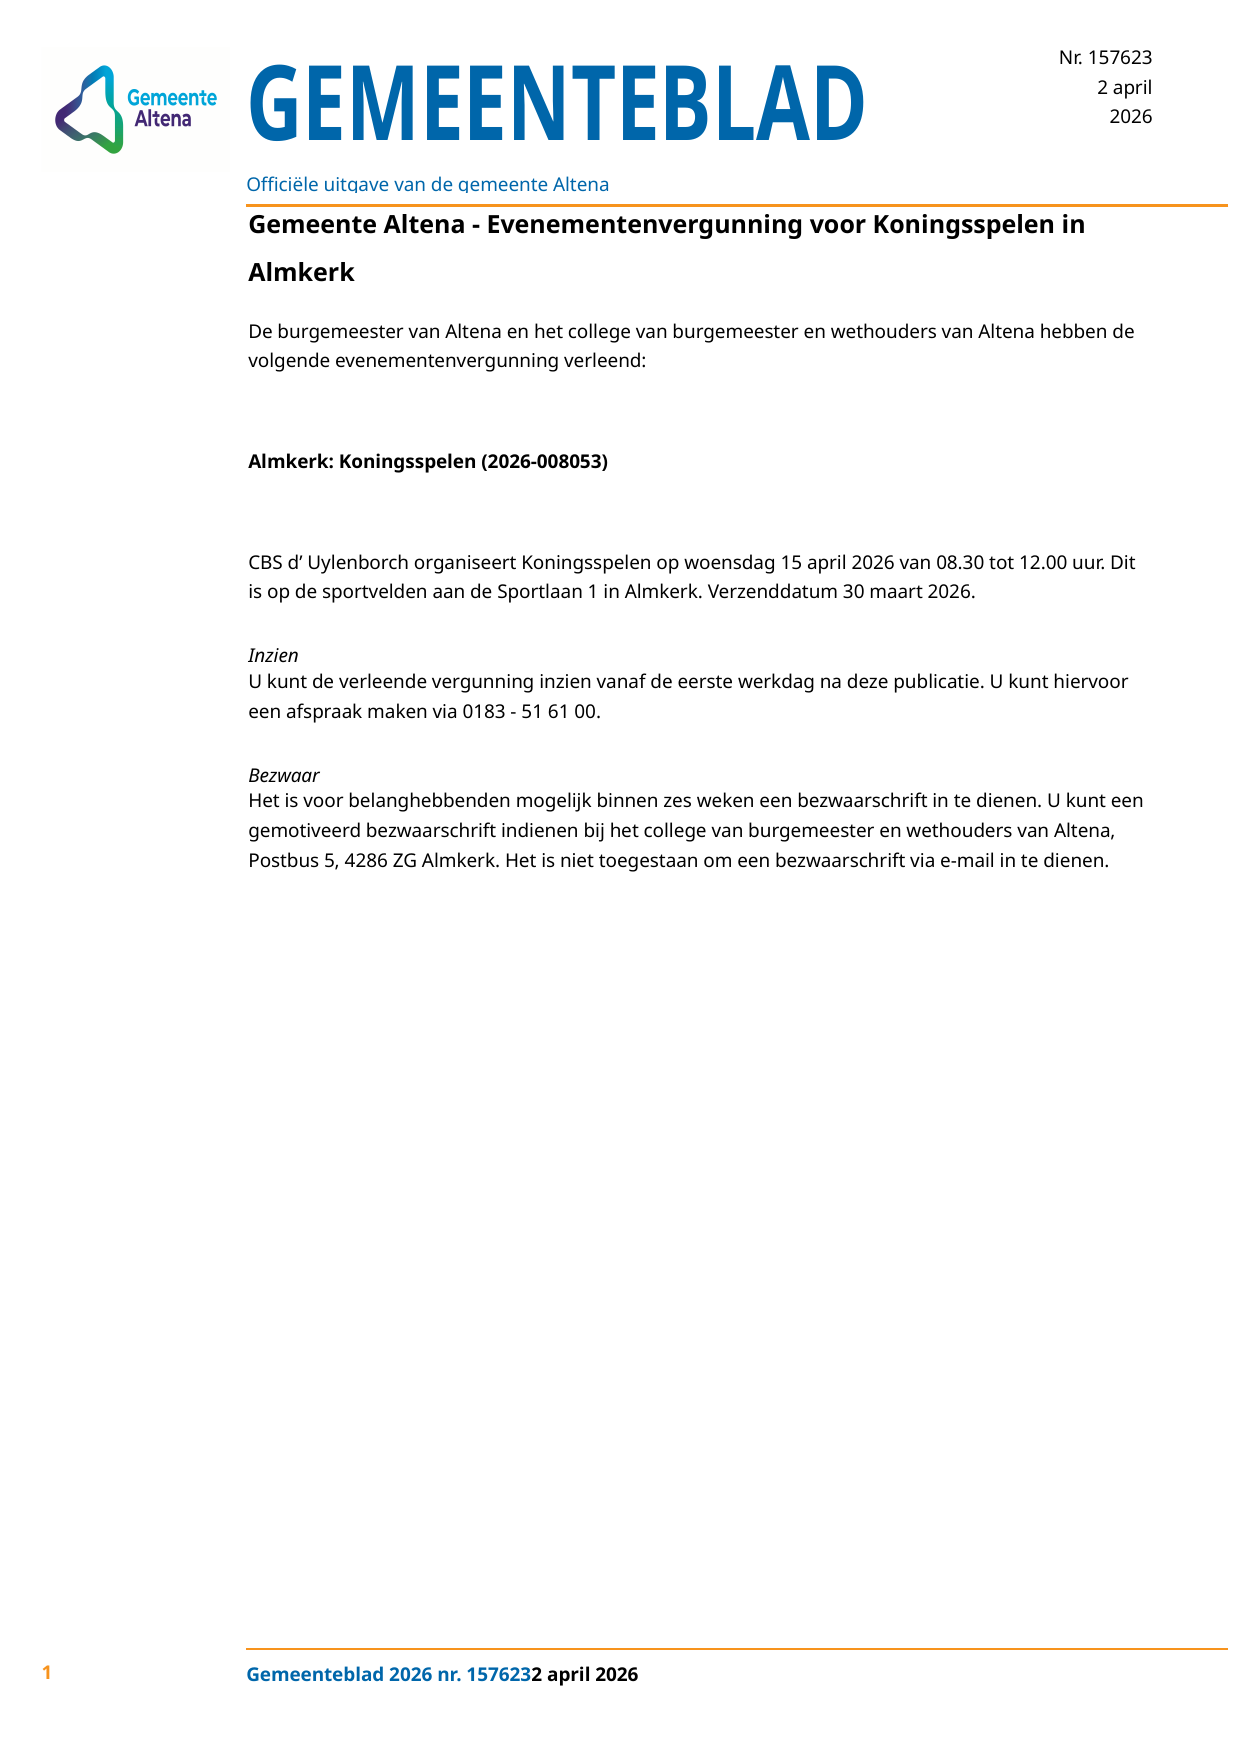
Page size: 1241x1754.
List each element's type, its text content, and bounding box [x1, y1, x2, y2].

text Inzien [248, 643, 1152, 668]
text Gemeente Altena - Evenementenvergunning voor Koningsspelen in Almkerk [248, 207, 1152, 288]
picture [41, 47, 231, 172]
text Almkerk: Koningsspelen (2026-008053) [248, 448, 1152, 474]
text U kunt de verleende vergunning inzien vanaf de eerste werkdag na deze publicatie. U kunt hiervoor een afspraak maken via 0183 - 51 61 00. [248, 668, 1152, 724]
text Bezwaar [248, 762, 1152, 788]
text De burgemeester van Altena en het college van burgemeester en wethouders van Altena hebben de volgende evenementenvergunning verleend: [248, 318, 1152, 373]
text CBS d’ Uylenborch organiseert Koningsspelen op woensdag 15 april 2026 van 08.30 tot 12.00 uur. Dit is op de sportvelden aan de Sportlaan 1 in Almkerk. Verzenddatum 30 maart 2026. [248, 549, 1152, 604]
text Het is voor belanghebbenden mogelijk binnen zes weken een bezwaarschrift in te dienen. U kunt een gemotiveerd bezwaarschrift indienen bij het college van burgemeester en wethouders van Altena, Postbus 5, 4286 ZG Almkerk. Het is niet toegestaan om een bezwaarschrift via e-mail in te dienen. [248, 788, 1152, 873]
